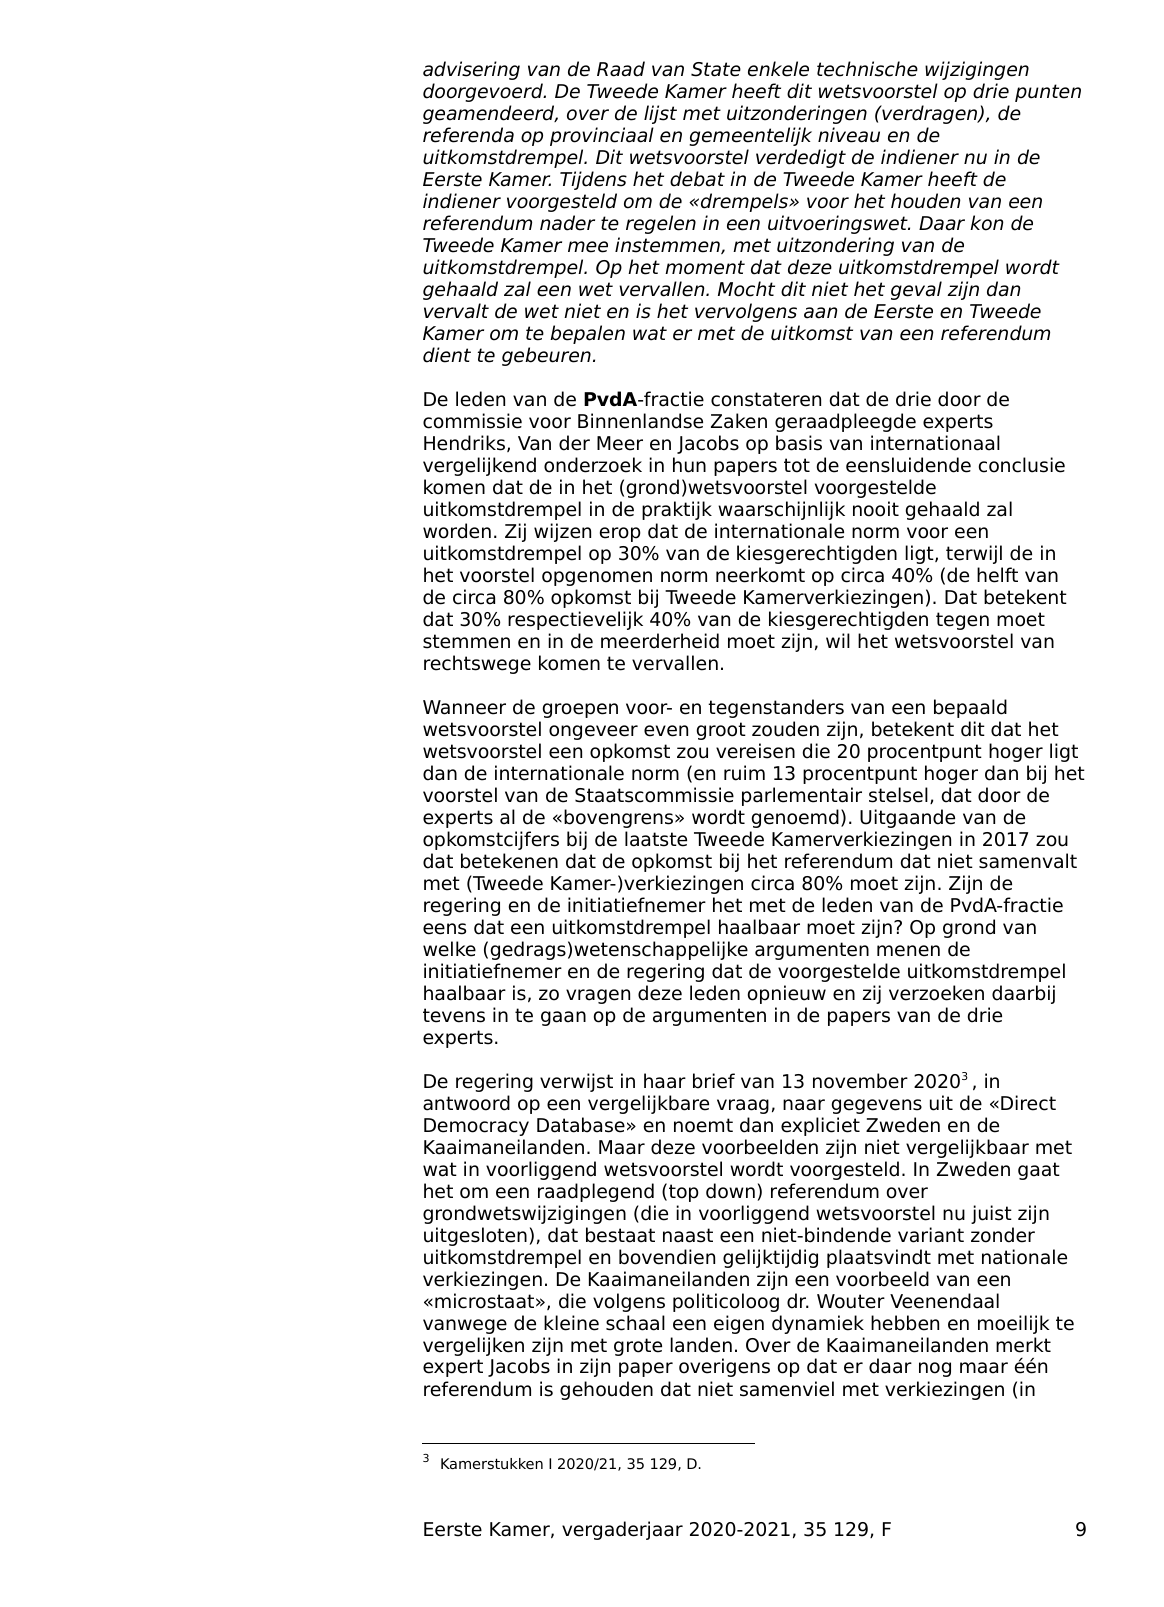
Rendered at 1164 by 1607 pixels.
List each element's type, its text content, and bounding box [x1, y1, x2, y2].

text Kamerstukken I 2020/21, 35 129, D. [422, 1452, 1087, 1474]
text De leden van de PvdA-fractie constateren dat de drie door de commissie voor Binnenlandse Zaken geraadpleegde experts Hendriks, Van der Meer en Jacobs op basis van internationaal vergelijkend onderzoek in hun papers tot de eensluidende conclusie komen dat de in het (grond)wetsvoorstel voorgestelde uitkomstdrempel in de praktijk waarschijnlijk nooit gehaald zal worden. Zij wijzen erop dat de internationale norm voor een uitkomstdrempel op 30% van de kiesgerechtigden ligt, terwijl de in het voorstel opgenomen norm neerkomt op circa 40% (de helft van de circa 80% opkomst bij Tweede Kamerverkiezingen). Dat betekent dat 30% respectievelijk 40% van de kiesgerechtigden tegen moet stemmen en in de meerderheid moet zijn, wil het wetsvoorstel van rechtswege komen te vervallen. [422, 389, 1087, 675]
text advisering van de Raad van State enkele technische wijzigingen doorgevoerd. De Tweede Kamer heeft dit wetsvoorstel op drie punten geamendeerd, over de lijst met uitzonderingen (verdragen), de referenda op provinciaal en gemeentelijk niveau en de uitkomstdrempel. Dit wetsvoorstel verdedigt de indiener nu in de Eerste Kamer. Tijdens het debat in de Tweede Kamer heeft de indiener voorgesteld om de «drempels» voor het houden van een referendum nader te regelen in een uitvoeringswet. Daar kon de Tweede Kamer mee instemmen, met uitzondering van de uitkomstdrempel. Op het moment dat deze uitkomstdrempel wordt gehaald zal een wet vervallen. Mocht dit niet het geval zijn dan vervalt de wet niet en is het vervolgens aan de Eerste en Tweede Kamer om te bepalen wat er met de uitkomst van een referendum dient te gebeuren. [422, 59, 1087, 367]
text De regering verwijst in haar brief van 13 november 2020, in antwoord op een vergelijkbare vraag, naar gegevens uit de «Direct Democracy Database» en noemt dan expliciet Zweden en de Kaaimaneilanden. Maar deze voorbeelden zijn niet vergelijkbaar met wat in voorliggend wetsvoorstel wordt voorgesteld. In Zweden gaat het om een raadplegend (top down) referendum over grondwetswijzigingen (die in voorliggend wetsvoorstel nu juist zijn uitgesloten), dat bestaat naast een niet-bindende variant zonder uitkomstdrempel en bovendien gelijktijdig plaatsvindt met nationale verkiezingen. De Kaaimaneilanden zijn een voorbeeld van een «microstaat», die volgens politicoloog dr. Wouter Veenendaal vanwege de kleine schaal een eigen dynamiek hebben en moeilijk te vergelijken zijn met grote landen. Over de Kaaimaneilanden merkt expert Jacobs in zijn paper overigens op dat er daar nog maar één referendum is gehouden dat niet samenviel met verkiezingen (in [422, 1071, 1087, 1400]
text Wanneer de groepen voor- en tegenstanders van een bepaald wetsvoorstel ongeveer even groot zouden zijn, betekent dit dat het wetsvoorstel een opkomst zou vereisen die 20 procentpunt hoger ligt dan de internationale norm (en ruim 13 procentpunt hoger dan bij het voorstel van de Staatscommissie parlementair stelsel, dat door de experts al de «bovengrens» wordt genoemd). Uitgaande van de opkomstcijfers bij de laatste Tweede Kamerverkiezingen in 2017 zou dat betekenen dat de opkomst bij het referendum dat niet samenvalt met (Tweede Kamer-)verkiezingen circa 80% moet zijn. Zijn de regering en de initiatiefnemer het met de leden van de PvdA-fractie eens dat een uitkomstdrempel haalbaar moet zijn? Op grond van welke (gedrags)wetenschappelijke argumenten menen de initiatiefnemer en de regering dat de voorgestelde uitkomstdrempel haalbaar is, zo vragen deze leden opnieuw en zij verzoeken daarbij tevens in te gaan op de argumenten in de papers van de drie experts. [422, 697, 1087, 1048]
